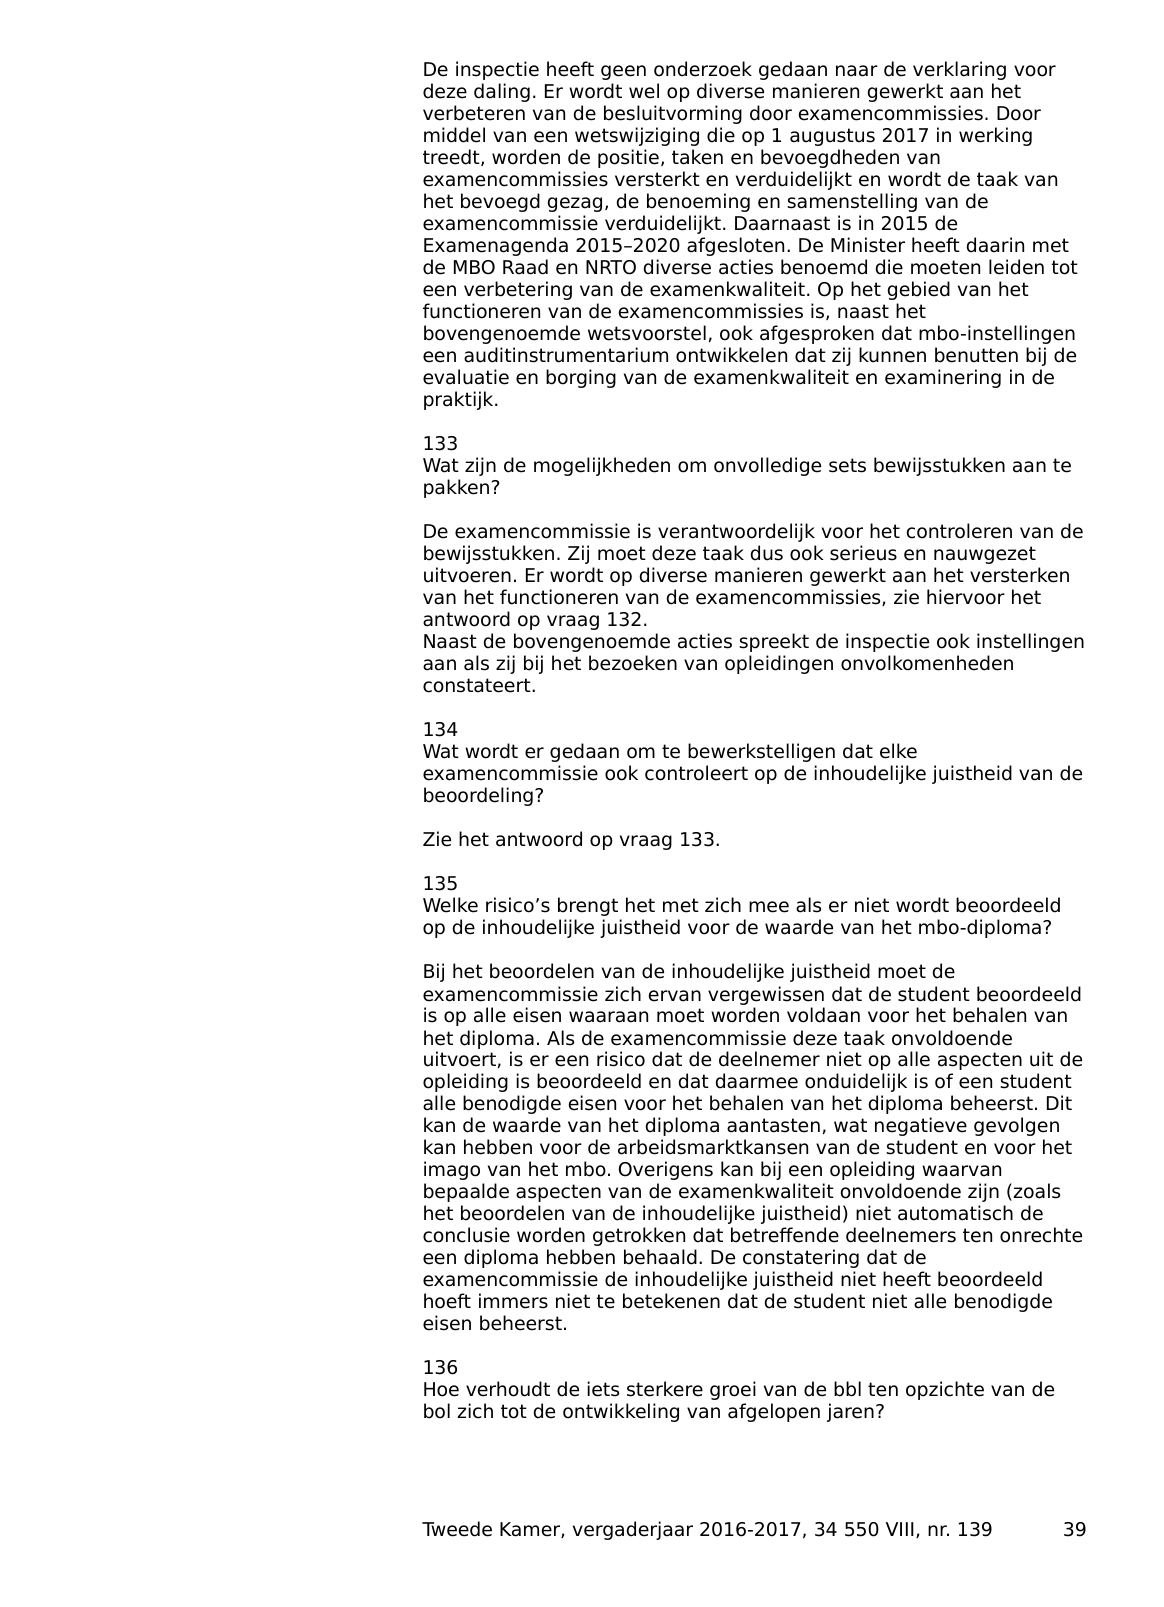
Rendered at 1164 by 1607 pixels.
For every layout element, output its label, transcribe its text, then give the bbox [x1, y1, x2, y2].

text Welke risico’s brengt het met zich mee als er niet wordt beoordeeld op de inhoudelijke juistheid voor de waarde van het mbo-diploma? [422, 895, 1087, 939]
text De examencommissie is verantwoordelijk voor het controleren van de bewijsstukken. Zij moet deze taak dus ook serieus en nauwgezet uitvoeren. Er wordt op diverse manieren gewerkt aan het versterken van het functioneren van de examencommissies, zie hiervoor het antwoord op vraag 132. [422, 521, 1087, 631]
text De inspectie heeft geen onderzoek gedaan naar de verklaring voor deze daling. Er wordt wel op diverse manieren gewerkt aan het verbeteren van de besluitvorming door examencommissies. Door middel van een wetswijziging die op 1 augustus 2017 in werking treedt, worden de positie, taken en bevoegdheden van examencommissies versterkt en verduidelijkt en wordt de taak van het bevoegd gezag, de benoeming en samenstelling van de examencommissie verduidelijkt. Daarnaast is in 2015 de Examenagenda 2015–2020 afgesloten. De Minister heeft daarin met de MBO Raad en NRTO diverse acties benoemd die moeten leiden tot een verbetering van de examenkwaliteit. Op het gebied van het functioneren van de examencommissies is, naast het bovengenoemde wetsvoorstel, ook afgesproken dat mbo-instellingen een auditinstrumentarium ontwikkelen dat zij kunnen benutten bij de evaluatie en borging van de examenkwaliteit en examinering in de praktijk. [422, 59, 1087, 411]
text 134 [422, 719, 1087, 741]
text 136 [422, 1357, 1087, 1379]
text Bij het beoordelen van de inhoudelijke juistheid moet de examencommissie zich ervan vergewissen dat de student beoordeeld is op alle eisen waaraan moet worden voldaan voor het behalen van het diploma. Als de examencommissie deze taak onvoldoende uitvoert, is er een risico dat de deelnemer niet op alle aspecten uit de opleiding is beoordeeld en dat daarmee onduidelijk is of een student alle benodigde eisen voor het behalen van het diploma beheerst. Dit kan de waarde van het diploma aantasten, wat negatieve gevolgen kan hebben voor de arbeidsmarktkansen van de student en voor het imago van het mbo. Overigens kan bij een opleiding waarvan bepaalde aspecten van de examenkwaliteit onvoldoende zijn (zoals het beoordelen van de inhoudelijke juistheid) niet automatisch de conclusie worden getrokken dat betreffende deelnemers ten onrechte een diploma hebben behaald. De constatering dat de examencommissie de inhoudelijke juistheid niet heeft beoordeeld hoeft immers niet te betekenen dat de student niet alle benodigde eisen beheerst. [422, 961, 1087, 1335]
text 135 [422, 873, 1087, 895]
text Wat zijn de mogelijkheden om onvolledige sets bewijsstukken aan te pakken? [422, 455, 1087, 499]
text Wat wordt er gedaan om te bewerkstelligen dat elke examencommissie ook controleert op de inhoudelijke juistheid van de beoordeling? [422, 741, 1087, 807]
text Naast de bovengenoemde acties spreekt de inspectie ook instellingen aan als zij bij het bezoeken van opleidingen onvolkomenheden constateert. [422, 631, 1087, 697]
text 133 [422, 433, 1087, 455]
text Zie het antwoord op vraag 133. [422, 829, 1087, 851]
text Hoe verhoudt de iets sterkere groei van de bbl ten opzichte van de bol zich tot de ontwikkeling van afgelopen jaren? [422, 1379, 1087, 1423]
